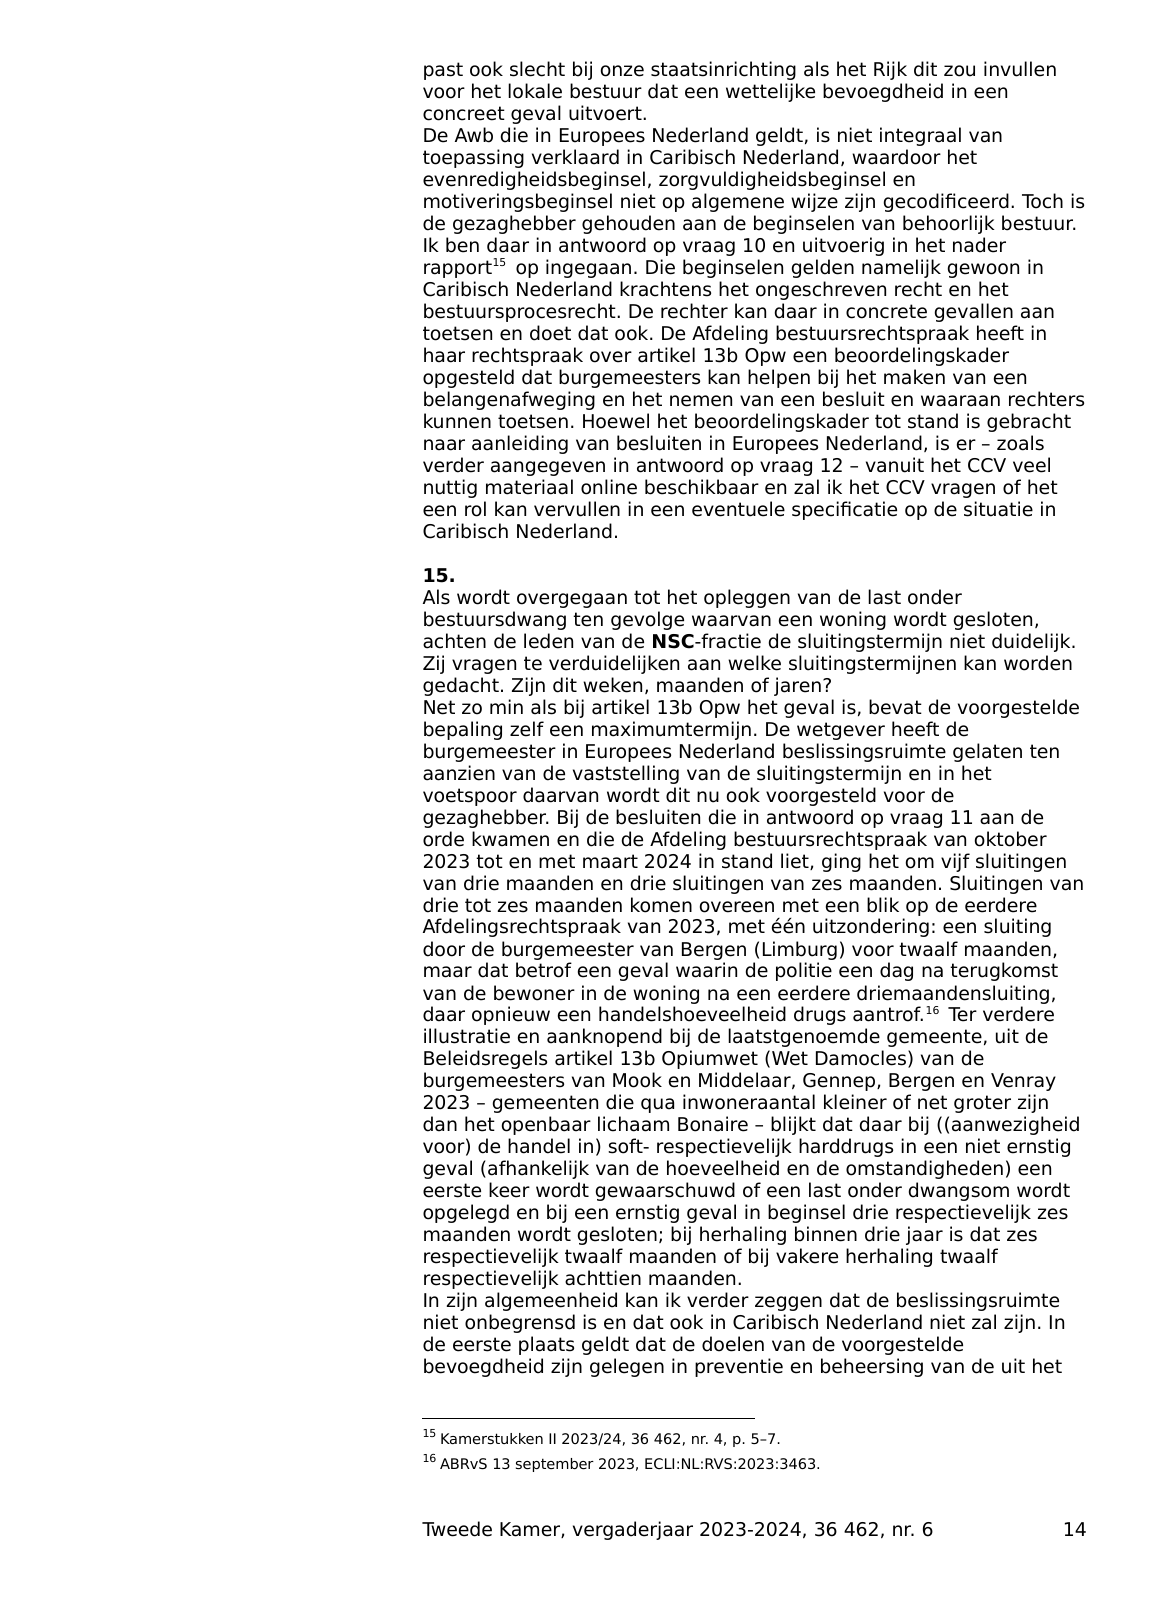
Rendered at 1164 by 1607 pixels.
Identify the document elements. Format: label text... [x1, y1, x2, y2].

text 15. [422, 565, 1087, 587]
text Als wordt overgegaan tot het opleggen van de last onder bestuursdwang ten gevolge waarvan een woning wordt gesloten, achten de leden van de NSC-fractie de sluitingstermijn niet duidelijk. Zij vragen te verduidelijken aan welke sluitingstermijnen kan worden gedacht. Zijn dit weken, maanden of jaren? [422, 587, 1087, 697]
text De Awb die in Europees Nederland geldt, is niet integraal van toepassing verklaard in Caribisch Nederland, waardoor het evenredigheidsbeginsel, zorgvuldigheidsbeginsel en motiveringsbeginsel niet op algemene wijze zijn gecodificeerd. Toch is de gezaghebber gehouden aan de beginselen van behoorlijk bestuur. Ik ben daar in antwoord op vraag 10 en uitvoerig in het nader rapport op ingegaan. Die beginselen gelden namelijk gewoon in Caribisch Nederland krachtens het ongeschreven recht en het bestuursprocesrecht. De rechter kan daar in concrete gevallen aan toetsen en doet dat ook. De Afdeling bestuursrechtspraak heeft in haar rechtspraak over artikel 13b Opw een beoordelingskader opgesteld dat burgemeesters kan helpen bij het maken van een belangenafweging en het nemen van een besluit en waaraan rechters kunnen toetsen. Hoewel het beoordelingskader tot stand is gebracht naar aanleiding van besluiten in Europees Nederland, is er – zoals verder aangegeven in antwoord op vraag 12 – vanuit het CCV veel nuttig materiaal online beschikbaar en zal ik het CCV vragen of het een rol kan vervullen in een eventuele specificatie op de situatie in Caribisch Nederland. [422, 125, 1087, 543]
text ABRvS 13 september 2023, ECLI:NL:RVS:2023:3463. [422, 1452, 1087, 1474]
text Net zo min als bij artikel 13b Opw het geval is, bevat de voorgestelde bepaling zelf een maximumtermijn. De wetgever heeft de burgemeester in Europees Nederland beslissingsruimte gelaten ten aanzien van de vaststelling van de sluitingstermijn en in het voetspoor daarvan wordt dit nu ook voorgesteld voor de gezaghebber. Bij de besluiten die in antwoord op vraag 11 aan de orde kwamen en die de Afdeling bestuursrechtspraak van oktober 2023 tot en met maart 2024 in stand liet, ging het om vijf sluitingen van drie maanden en drie sluitingen van zes maanden. Sluitingen van drie tot zes maanden komen overeen met een blik op de eerdere Afdelingsrechtspraak van 2023, met één uitzondering: een sluiting door de burgemeester van Bergen (Limburg) voor twaalf maanden, maar dat betrof een geval waarin de politie een dag na terugkomst van de bewoner in de woning na een eerdere driemaandensluiting, daar opnieuw een handelshoeveelheid drugs aantrof. Ter verdere illustratie en aanknopend bij de laatstgenoemde gemeente, uit de Beleidsregels artikel 13b Opiumwet (Wet Damocles) van de burgemeesters van Mook en Middelaar, Gennep, Bergen en Venray 2023 – gemeenten die qua inwoneraantal kleiner of net groter zijn dan het openbaar lichaam Bonaire – blijkt dat daar bij ((aanwezigheid voor) de handel in) soft- respectievelijk harddrugs in een niet ernstig geval (afhankelijk van de hoeveelheid en de omstandigheden) een eerste keer wordt gewaarschuwd of een last onder dwangsom wordt opgelegd en bij een ernstig geval in beginsel drie respectievelijk zes maanden wordt gesloten; bij herhaling binnen drie jaar is dat zes respectievelijk twaalf maanden of bij vakere herhaling twaalf respectievelijk achttien maanden. [422, 697, 1087, 1290]
text In zijn algemeenheid kan ik verder zeggen dat de beslissingsruimte niet onbegrensd is en dat ook in Caribisch Nederland niet zal zijn. In de eerste plaats geldt dat de doelen van de voorgestelde bevoegdheid zijn gelegen in preventie en beheersing van de uit het [422, 1290, 1087, 1378]
text Kamerstukken II 2023/24, 36 462, nr. 4, p. 5–7. [422, 1427, 1087, 1449]
text past ook slecht bij onze staatsinrichting als het Rijk dit zou invullen voor het lokale bestuur dat een wettelijke bevoegdheid in een concreet geval uitvoert. [422, 59, 1087, 125]
